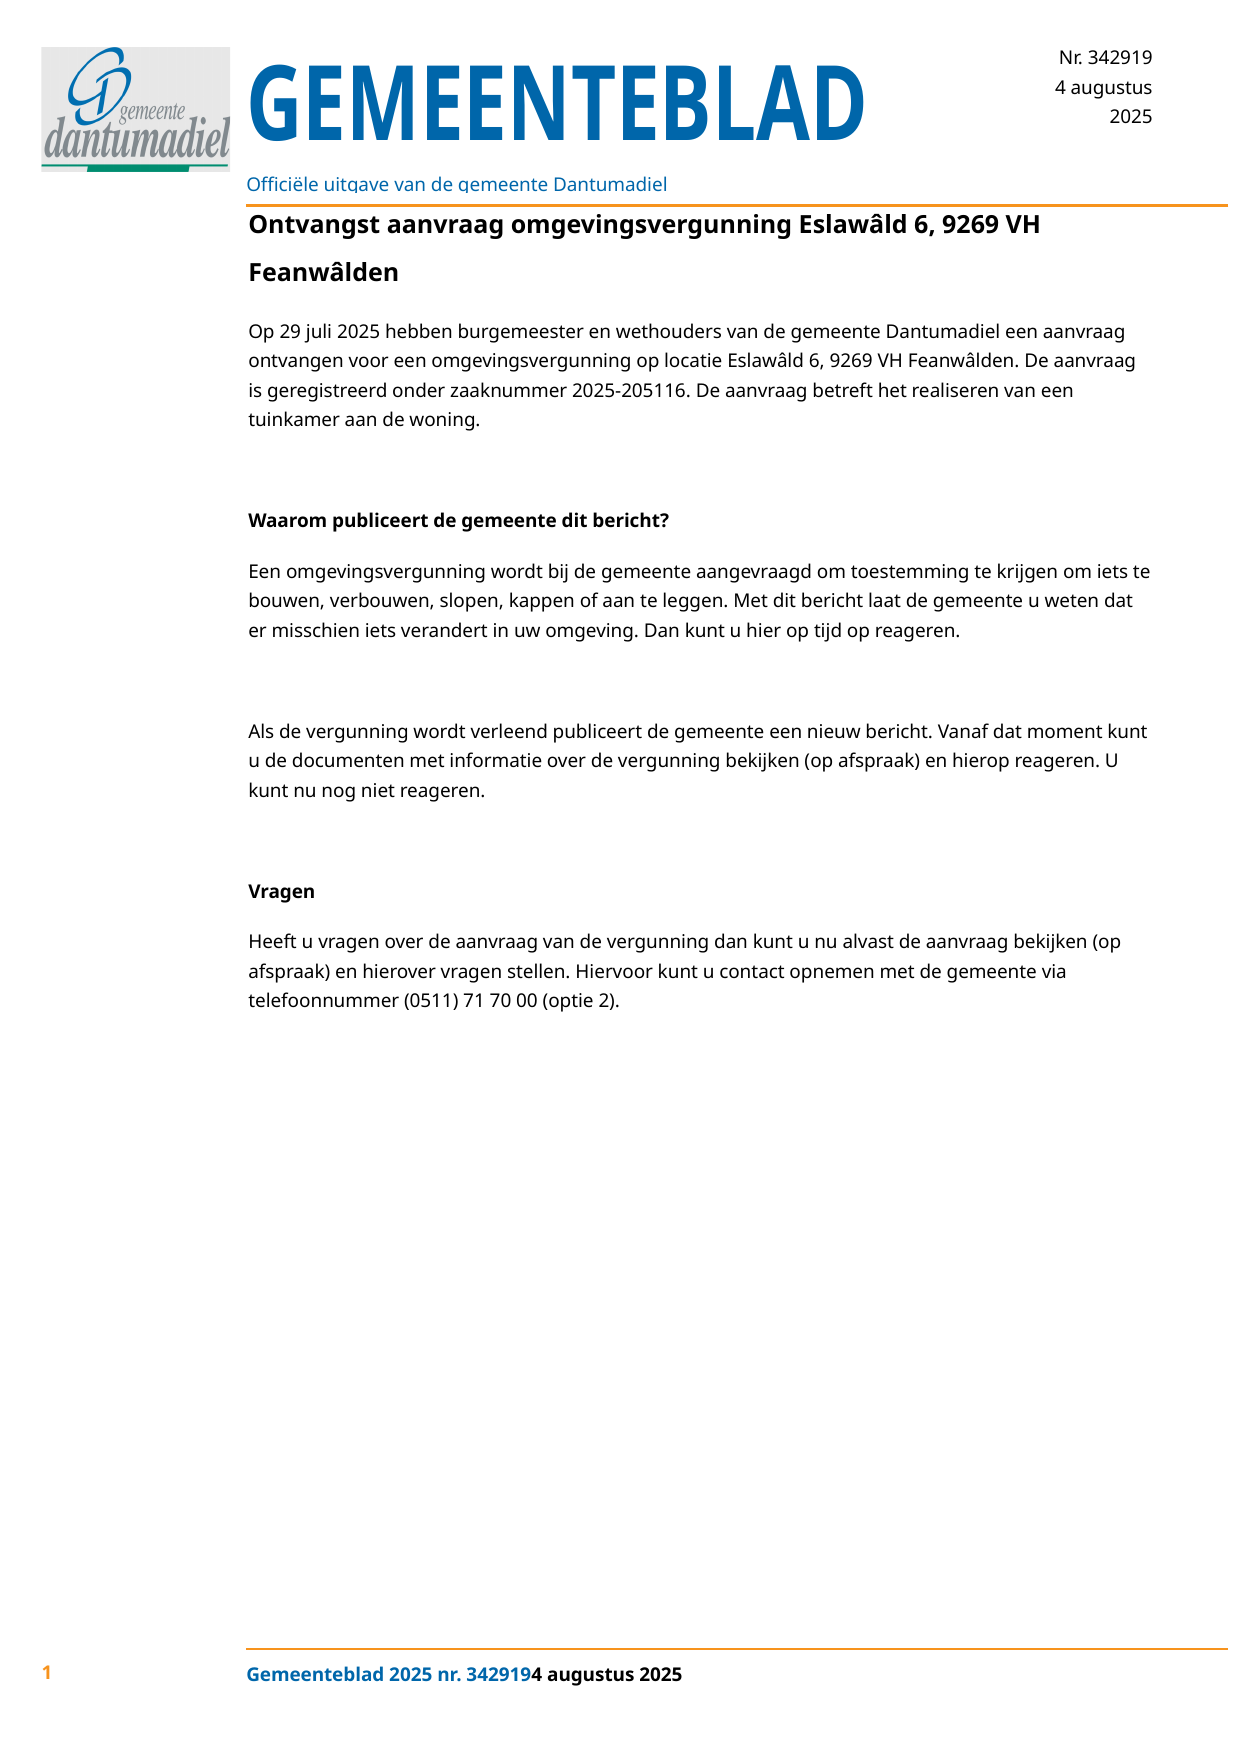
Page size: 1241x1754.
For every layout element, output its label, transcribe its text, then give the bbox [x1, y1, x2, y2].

text Waarom publiceert de gemeente dit bericht? [248, 507, 1152, 533]
text Op 29 juli 2025 hebben burgemeester en wethouders van de gemeente Dantumadiel een aanvraag ontvangen voor een omgevingsvergunning op locatie Eslawâld 6, 9269 VH Feanwâlden. De aanvraag is geregistreerd onder zaaknummer 2025-205116. De aanvraag betreft het realiseren van een tuinkamer aan de woning. [248, 318, 1152, 432]
text Een omgevingsvergunning wordt bij de gemeente aangevraagd om toestemming te krijgen om iets te bouwen, verbouwen, slopen, kappen of aan te leggen. Met dit bericht laat de gemeente u weten dat er misschien iets verandert in uw omgeving. Dan kunt u hier op tijd op reageren. [248, 558, 1152, 643]
text Ontvangst aanvraag omgevingsvergunning Eslawâld 6, 9269 VH Feanwâlden [248, 207, 1152, 288]
picture [41, 47, 231, 172]
text Vragen [248, 878, 1152, 904]
text Als de vergunning wordt verleend publiceert de gemeente een nieuw bericht. Vanaf dat moment kunt u de documenten met informatie over de vergunning bekijken (op afspraak) en hierop reageren. U kunt nu nog niet reageren. [248, 718, 1152, 803]
text Heeft u vragen over de aanvraag van de vergunning dan kunt u nu alvast de aanvraag bekijken (op afspraak) en hierover vragen stellen. Hiervoor kunt u contact opnemen met de gemeente via telefoonnummer (0511) 71 70 00 (optie 2). [248, 928, 1152, 1013]
